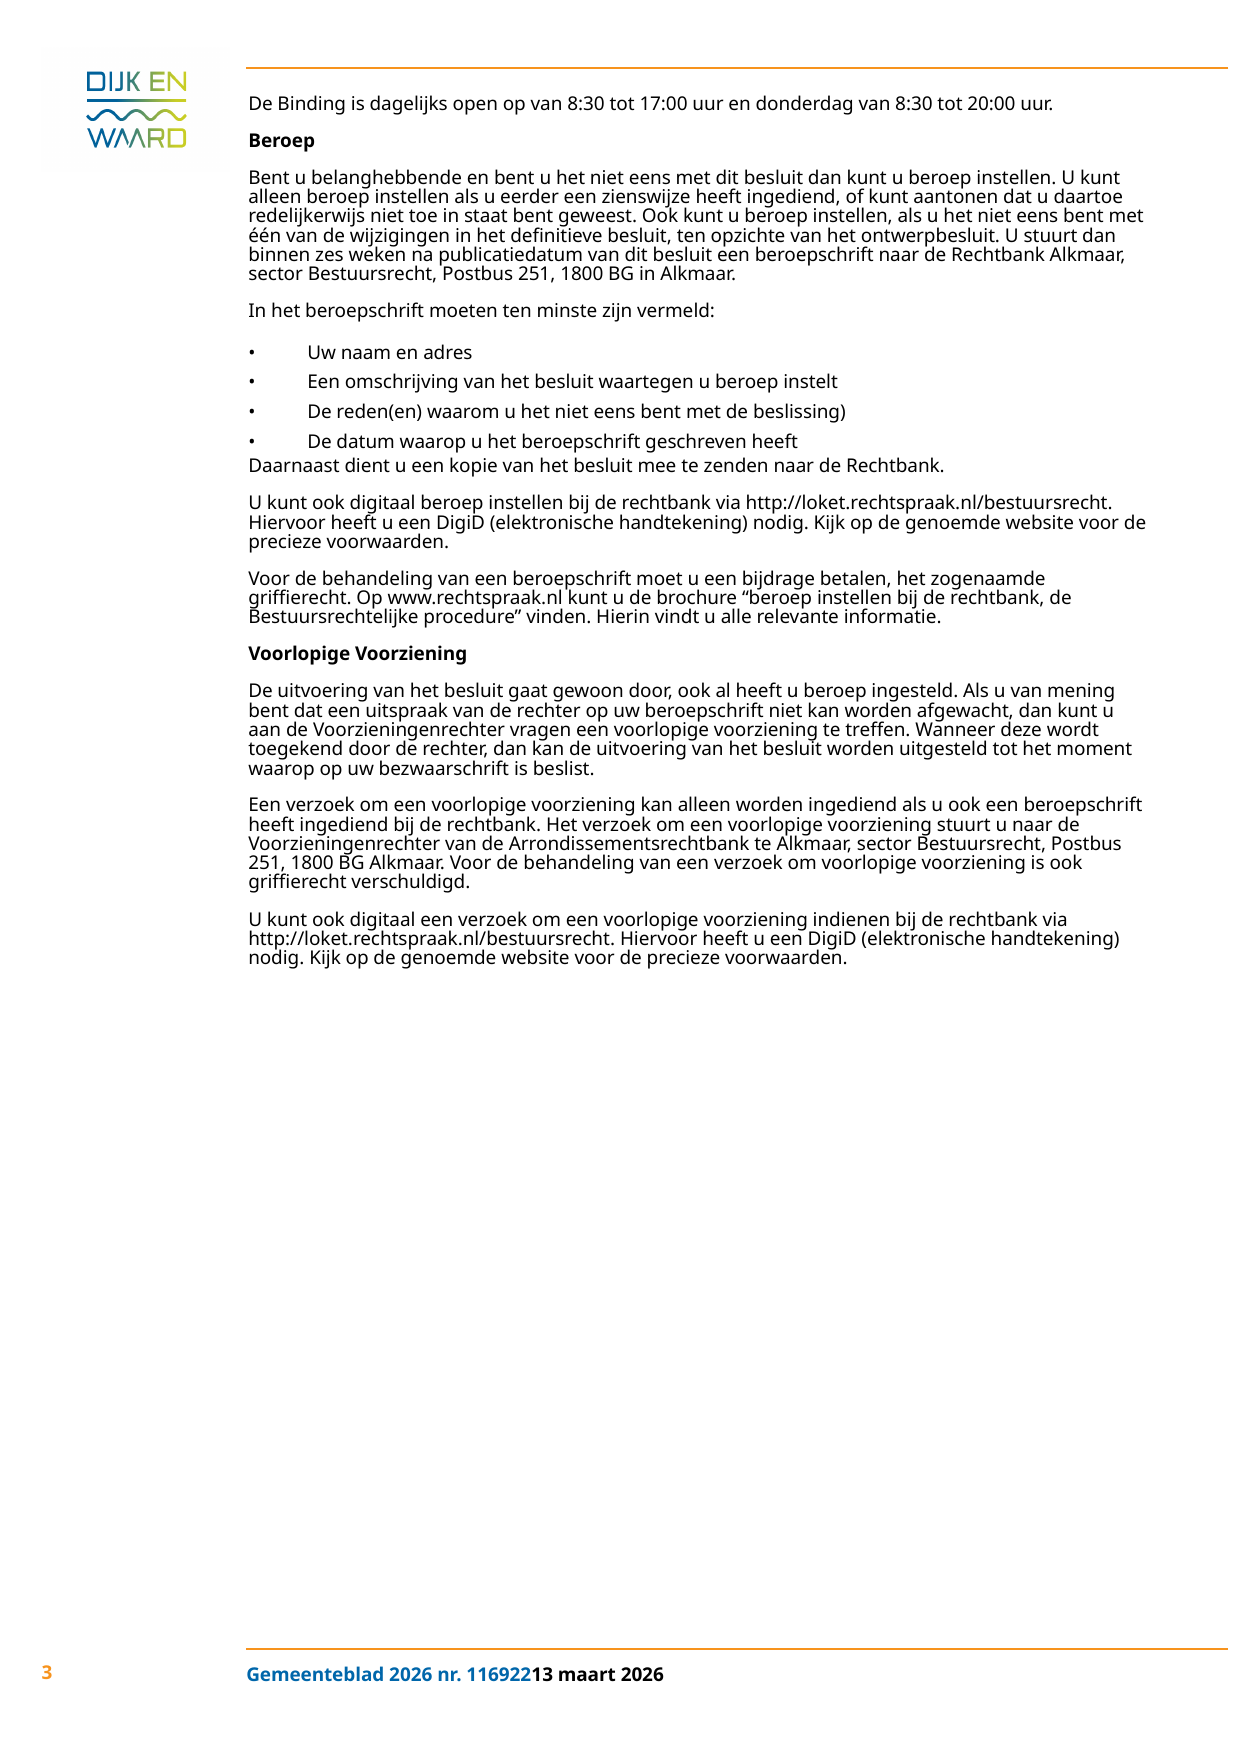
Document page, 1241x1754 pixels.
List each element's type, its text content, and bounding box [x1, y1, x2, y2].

list Een omschrijving van het besluit waartegen u beroep instelt [248, 369, 1152, 394]
text Daarnaast dient u een kopie van het besluit mee te zenden naar de Rechtbank. [248, 457, 1152, 477]
text In het beroepschrift moeten ten minste zijn vermeld: [248, 302, 1152, 321]
text Bent u belanghebbende en bent u het niet eens met dit besluit dan kunt u beroep instellen. U kunt alleen beroep instellen als u eerder een zienswijze heeft ingediend, of kunt aantonen dat u daartoe redelijkerwijs niet toe in staat bent geweest. Ook kunt u beroep instellen, als u het niet eens bent met één van de wijzigingen in het definitieve besluit, ten opzichte van het ontwerpbesluit. U stuurt dan binnen zes weken na publicatiedatum van dit besluit een beroepschrift naar de Rechtbank Alkmaar, sector Bestuursrecht, Postbus 251, 1800 BG in Alkmaar. [248, 169, 1152, 284]
text U kunt ook digitaal beroep instellen bij de rechtbank via http://loket.rechtspraak.nl/bestuursrecht. Hiervoor heeft u een DigiD (elektronische handtekening) nodig. Kijk op de genoemde website voor de precieze voorwaarden. [248, 494, 1152, 552]
text Beroep [248, 132, 1152, 151]
text U kunt ook digitaal een verzoek om een voorlopige voorziening indienen bij de rechtbank via http://loket.rechtspraak.nl/bestuursrecht. Hiervoor heeft u een DigiD (elektronische handtekening) nodig. Kijk op de genoemde website voor de precieze voorwaarden. [248, 911, 1152, 968]
picture [41, 47, 231, 172]
list Uw naam en adres [248, 339, 1152, 365]
text Een verzoek om een voorlopige voorziening kan alleen worden ingediend als u ook een beroepschrift heeft ingediend bij de rechtbank. Het verzoek om een voorlopige voorziening stuurt u naar de Voorzieningenrechter van de Arrondissementsrechtbank te Alkmaar, sector Bestuursrecht, Postbus 251, 1800 BG Alkmaar. Voor de behandeling van een verzoek om voorlopige voorziening is ook griffierecht verschuldigd. [248, 796, 1152, 893]
text Voorlopige Voorziening [248, 645, 1152, 665]
text De uitvoering van het besluit gaat gewoon door, ook al heeft u beroep ingesteld. Als u van mening bent dat een uitspraak van de rechter op uw beroepschrift niet kan worden afgewacht, dan kunt u aan de Voorzieningenrechter vragen een voorlopige voorziening te treffen. Wanneer deze wordt toegekend door de rechter, dan kan de uitvoering van het besluit worden uitgesteld tot het moment waarop op uw bezwaarschrift is beslist. [248, 682, 1152, 779]
text Voor de behandeling van een beroepschrift moet u een bijdrage betalen, het zogenaamde griffierecht. Op www.rechtspraak.nl kunt u de brochure “beroep instellen bij de rechtbank, de Bestuursrechtelijke procedure” vinden. Hierin vindt u alle relevante informatie. [248, 570, 1152, 628]
text De Binding is dagelijks open op van 8:30 tot 17:00 uur en donderdag van 8:30 tot 20:00 uur. [248, 95, 1152, 114]
list De reden(en) waarom u het niet eens bent met de beslissing) [248, 398, 1152, 424]
list De datum waarop u het beroepschrift geschreven heeft [248, 428, 1152, 453]
